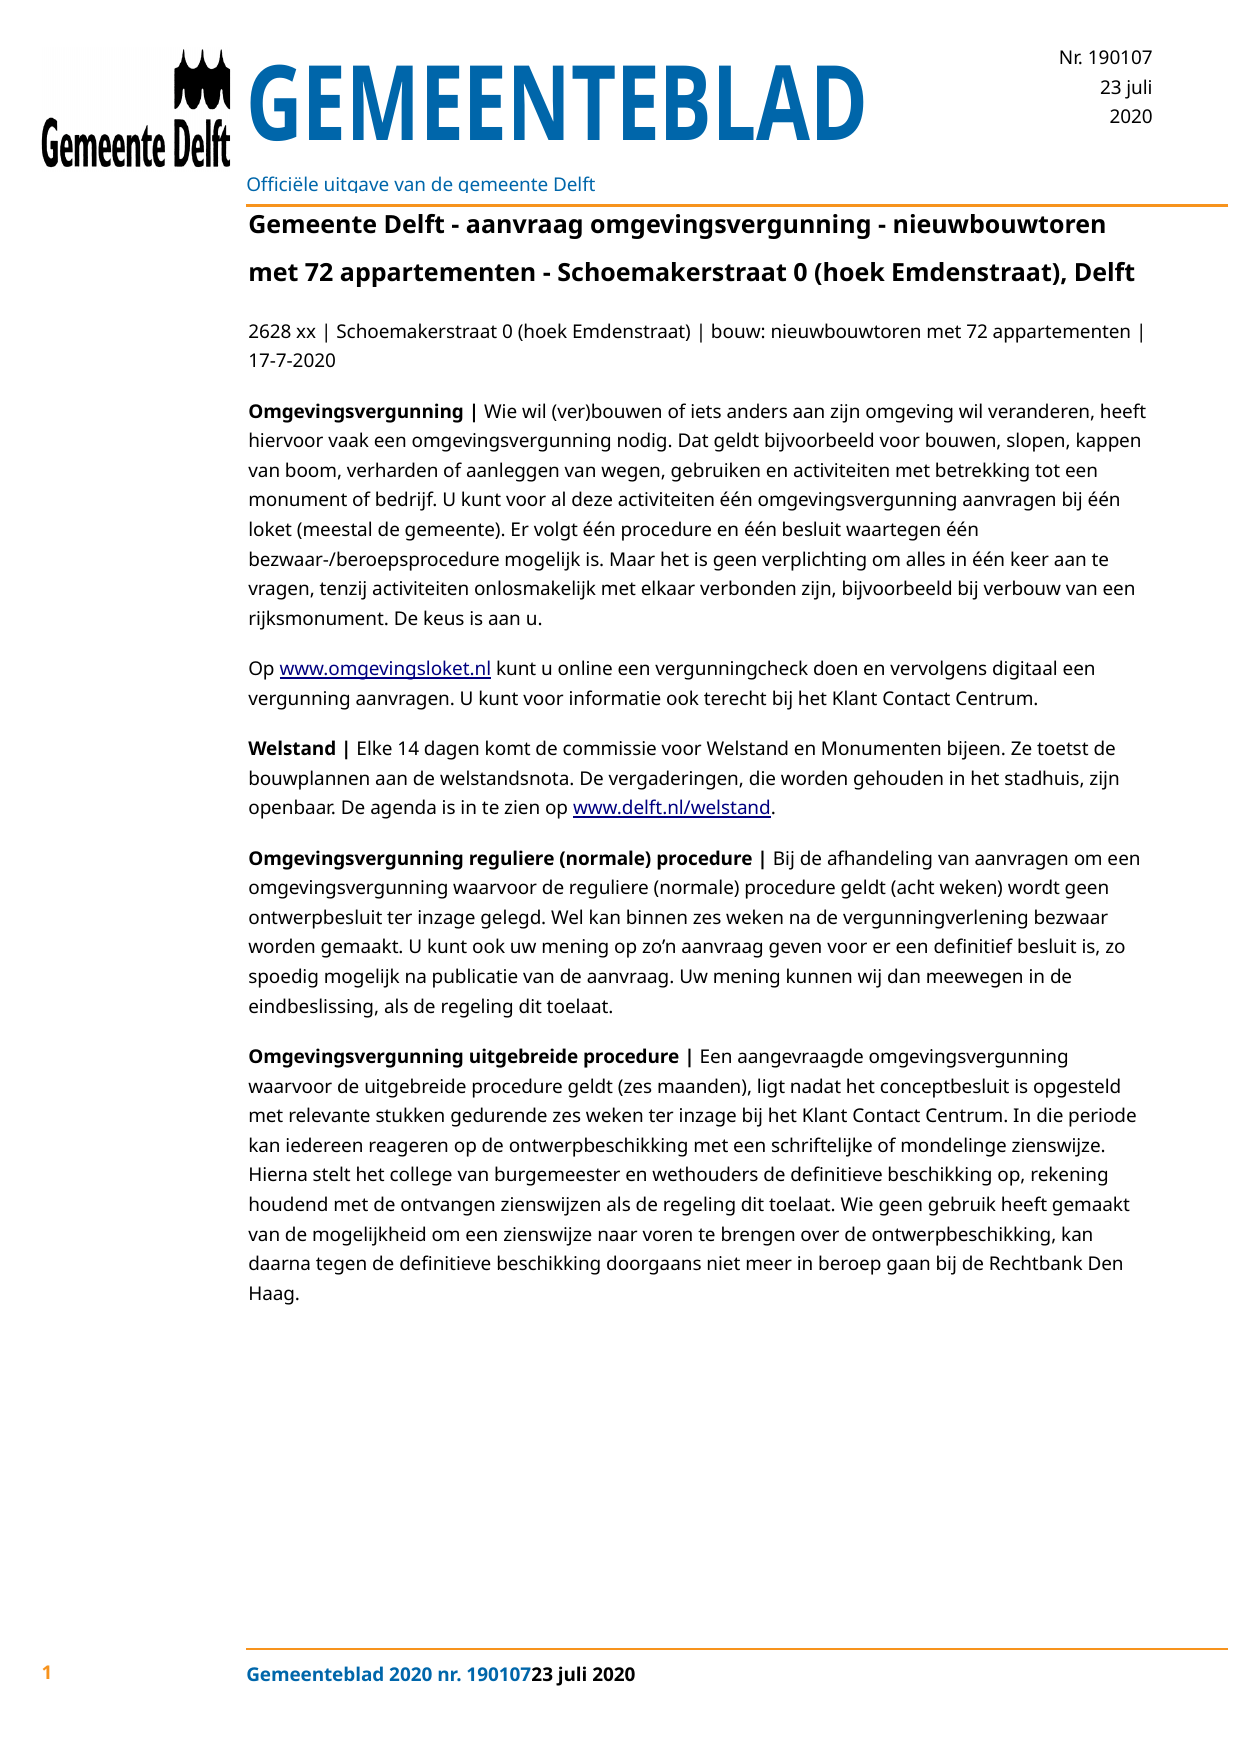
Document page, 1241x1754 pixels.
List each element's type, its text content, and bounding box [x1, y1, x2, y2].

picture [41, 47, 231, 172]
text Op www.omgevingsloket.nl kunt u online een vergunningcheck doen en vervolgens digitaal een vergunning aanvragen. U kunt voor informatie ook terecht bij het Klant Contact Centrum. [248, 655, 1152, 711]
text Omgevingsvergunning reguliere (normale) procedure | Bij de afhandeling van aanvragen om een omgevingsvergunning waarvoor de reguliere (normale) procedure geldt (acht weken) wordt geen ontwerpbesluit ter inzage gelegd. Wel kan binnen zes weken na de vergunningverlening bezwaar worden gemaakt. U kunt ook uw mening op zo’n aanvraag geven voor er een definitief besluit is, zo spoedig mogelijk na publicatie van de aanvraag. Uw mening kunnen wij dan meewegen in de eindbeslissing, als de regeling dit toelaat. [248, 845, 1152, 1019]
text Welstand | Elke 14 dagen komt de commissie voor Welstand en Monumenten bijeen. Ze toetst de bouwplannen aan de welstandsnota. De vergaderingen, die worden gehouden in het stadhuis, zijn openbaar. De agenda is in te zien op www.delft.nl/welstand. [248, 735, 1152, 820]
text Gemeente Delft - aanvraag omgevingsvergunning - nieuwbouwtoren met 72 appartementen - Schoemakerstraat 0 (hoek Emdenstraat), Delft [248, 207, 1152, 288]
text Omgevingsvergunning | Wie wil (ver)bouwen of iets anders aan zijn omgeving wil veranderen, heeft hiervoor vaak een omgevingsvergunning nodig. Dat geldt bijvoorbeeld voor bouwen, slopen, kappen van boom, verharden of aanleggen van wegen, gebruiken en activiteiten met betrekking tot een monument of bedrijf. U kunt voor al deze activiteiten één omgevingsvergunning aanvragen bij één loket (meestal de gemeente). Er volgt één procedure en één besluit waartegen één bezwaar-/beroepsprocedure mogelijk is. Maar het is geen verplichting om alles in één keer aan te vragen, tenzij activiteiten onlosmakelijk met elkaar verbonden zijn, bijvoorbeeld bij verbouw van een rijksmonument. De keus is aan u. [248, 398, 1152, 631]
text Omgevingsvergunning uitgebreide procedure | Een aangevraagde omgevingsvergunning waarvoor de uitgebreide procedure geldt (zes maanden), ligt nadat het conceptbesluit is opgesteld met relevante stukken gedurende zes weken ter inzage bij het Klant Contact Centrum. In die periode kan iedereen reageren op de ontwerpbeschikking met een schriftelijke of mondelinge zienswijze. Hierna stelt het college van burgemeester en wethouders de definitieve beschikking op, rekening houdend met de ontvangen zienswijzen als de regeling dit toelaat. Wie geen gebruik heeft gemaakt van de mogelijkheid om een zienswijze naar voren te brengen over de ontwerpbeschikking, kan daarna tegen de definitieve beschikking doorgaans niet meer in beroep gaan bij de Rechtbank Den Haag. [248, 1043, 1152, 1306]
text 2628 xx | Schoemakerstraat 0 (hoek Emdenstraat) | bouw: nieuwbouwtoren met 72 appartementen | 17-7-2020 [248, 318, 1152, 373]
